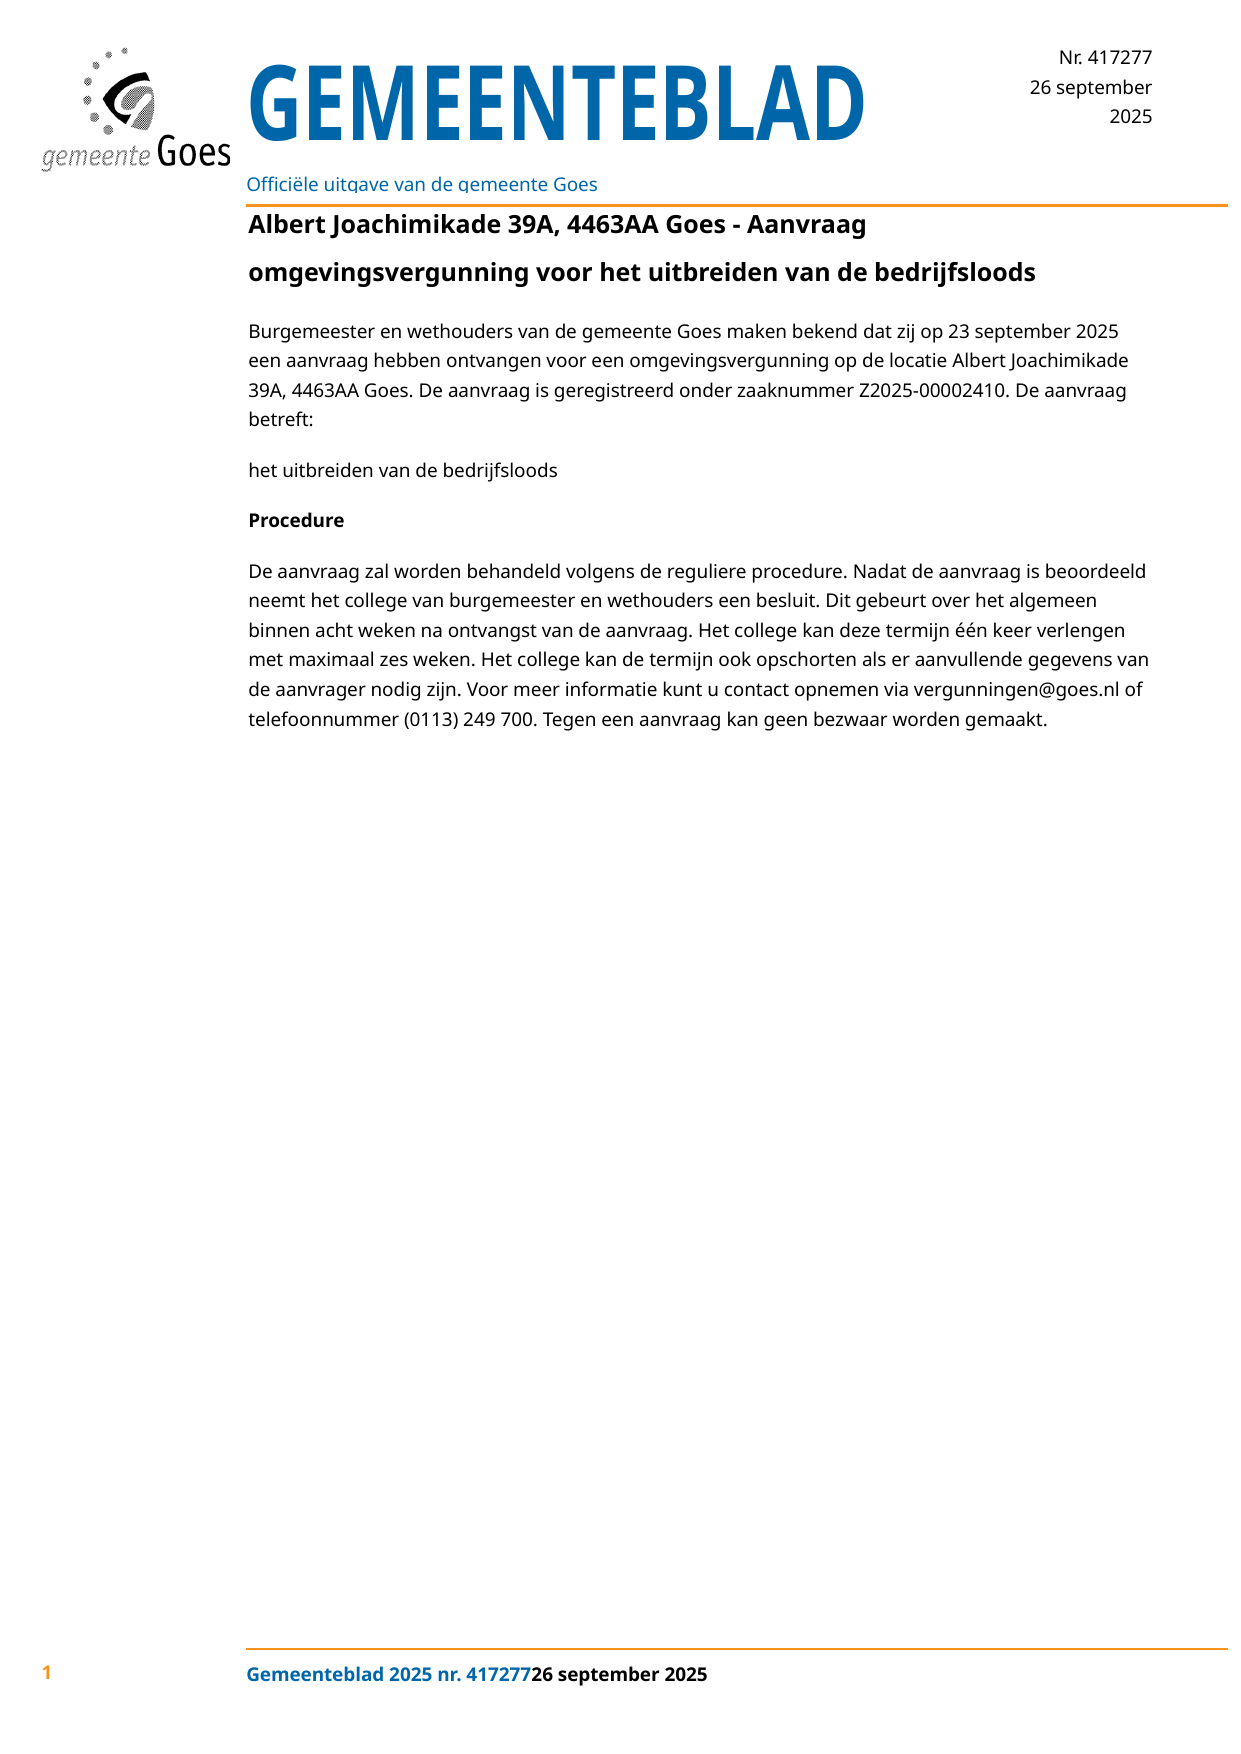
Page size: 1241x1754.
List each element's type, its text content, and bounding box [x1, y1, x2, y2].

picture [41, 47, 231, 172]
text Procedure [248, 507, 1152, 533]
text het uitbreiden van de bedrijfsloods [248, 457, 1152, 483]
text Albert Joachimikade 39A, 4463AA Goes - Aanvraag omgevingsvergunning voor het uitbreiden van de bedrijfsloods [248, 207, 1152, 288]
text De aanvraag zal worden behandeld volgens de reguliere procedure. Nadat de aanvraag is beoordeeld neemt het college van burgemeester en wethouders een besluit. Dit gebeurt over het algemeen binnen acht weken na ontvangst van de aanvraag. Het college kan deze termijn één keer verlengen met maximaal zes weken. Het college kan de termijn ook opschorten als er aanvullende gegevens van de aanvrager nodig zijn. Voor meer informatie kunt u contact opnemen via vergunningen@goes.nl of telefoonnummer (0113) 249 700. Tegen een aanvraag kan geen bezwaar worden gemaakt. [248, 558, 1152, 732]
text Burgemeester en wethouders van de gemeente Goes maken bekend dat zij op 23 september 2025 een aanvraag hebben ontvangen voor een omgevingsvergunning op de locatie Albert Joachimikade 39A, 4463AA Goes. De aanvraag is geregistreerd onder zaaknummer Z2025-00002410. De aanvraag betreft: [248, 318, 1152, 432]
